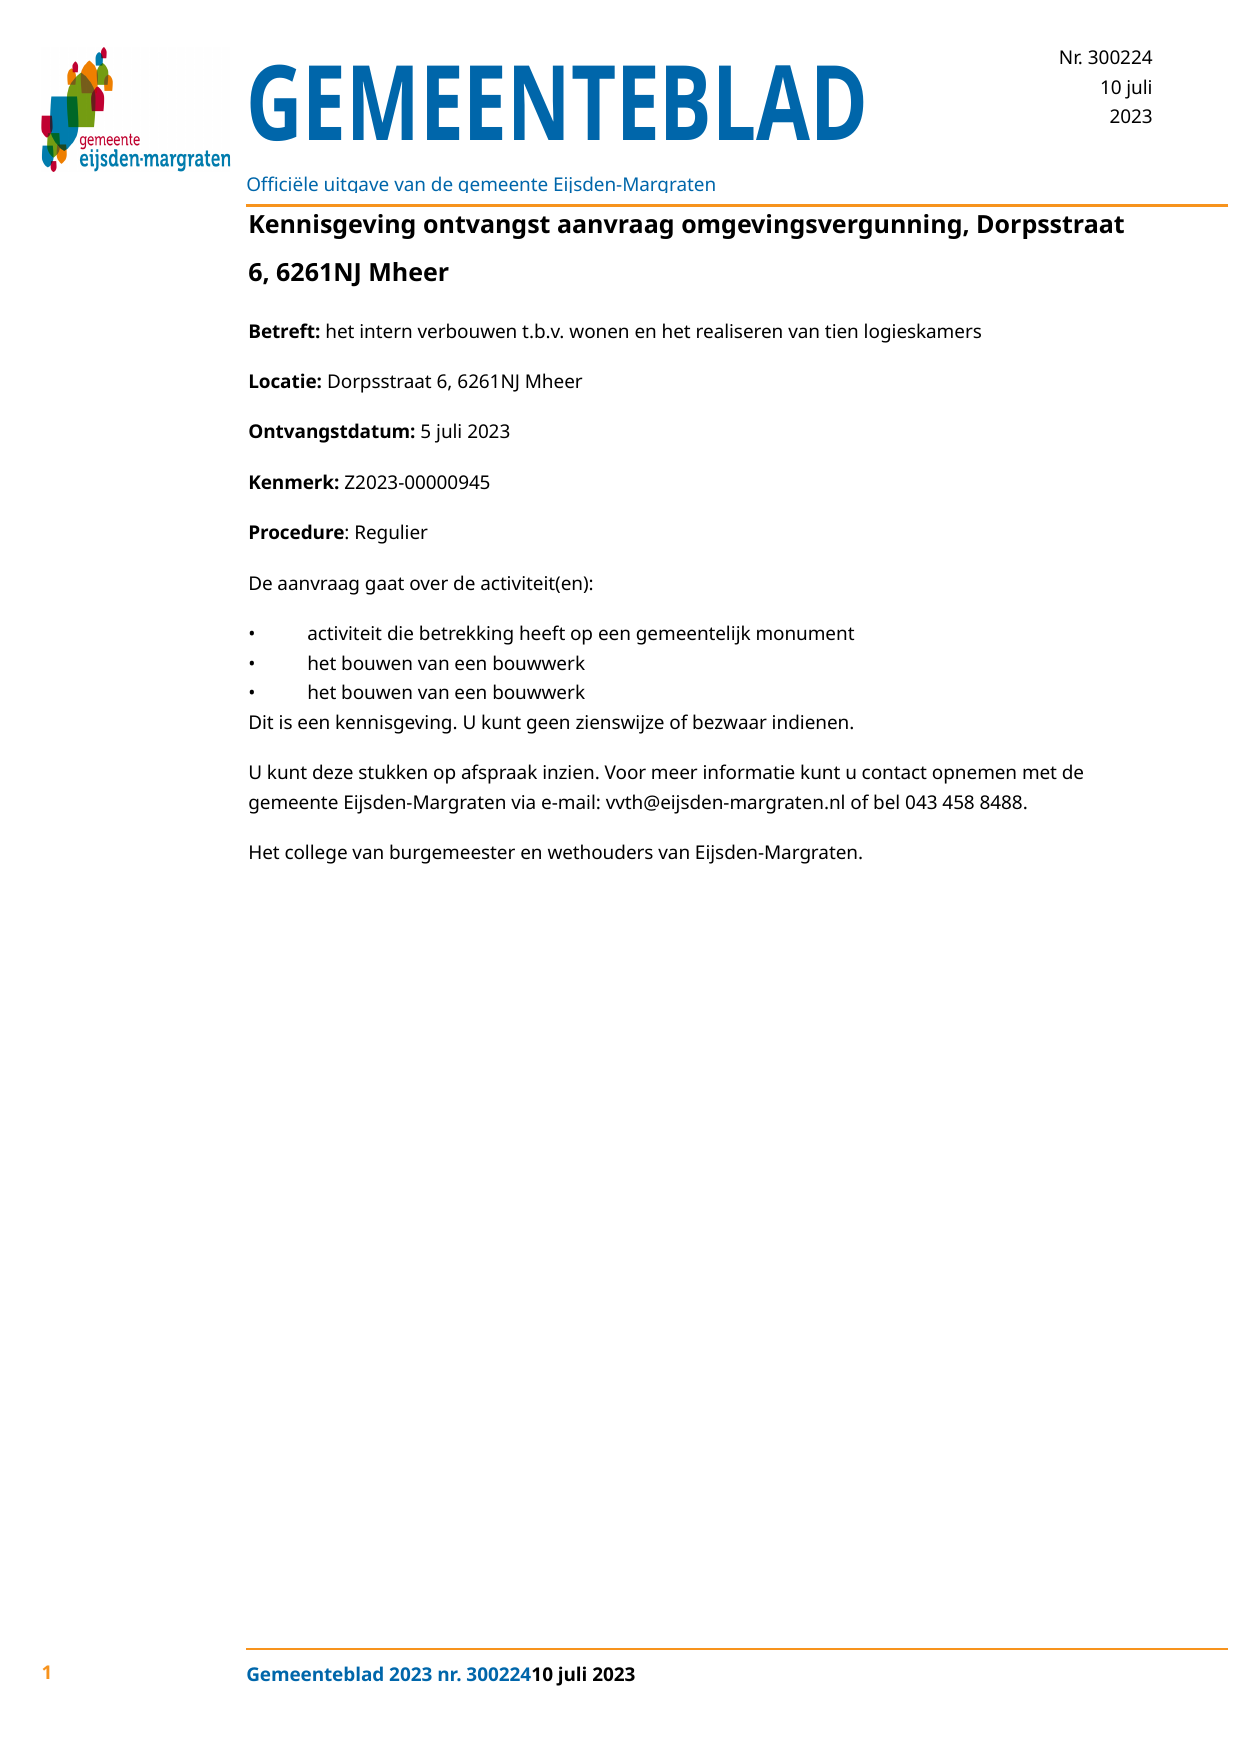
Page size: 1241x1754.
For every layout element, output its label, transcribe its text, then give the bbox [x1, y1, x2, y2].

text Dit is een kennisgeving. U kunt geen zienswijze of bezwaar indienen. [248, 709, 1152, 735]
list activiteit die betrekking heeft op een gemeentelijk monument [248, 620, 1152, 646]
text Kennisgeving ontvangst aanvraag omgevingsvergunning, Dorpsstraat 6, 6261NJ Mheer [248, 207, 1152, 288]
text Procedure: Regulier [248, 519, 1152, 545]
list het bouwen van een bouwwerk [248, 679, 1152, 705]
text Locatie: Dorpsstraat 6, 6261NJ Mheer [248, 368, 1152, 394]
text Het college van burgemeester en wethouders van Eijsden-Margraten. [248, 839, 1152, 865]
text Kenmerk: Z2023-00000945 [248, 469, 1152, 495]
text De aanvraag gaat over de activiteit(en): [248, 570, 1152, 596]
text Betreft: het intern verbouwen t.b.v. wonen en het realiseren van tien logieskamers [248, 318, 1152, 344]
text U kunt deze stukken op afspraak inzien. Voor meer informatie kunt u contact opnemen met de gemeente Eijsden-Margraten via e-mail: vvth@eijsden-margraten.nl of bel 043 458 8488. [248, 759, 1152, 815]
list het bouwen van een bouwwerk [248, 650, 1152, 676]
picture [41, 47, 231, 172]
text Ontvangstdatum: 5 juli 2023 [248, 419, 1152, 444]
